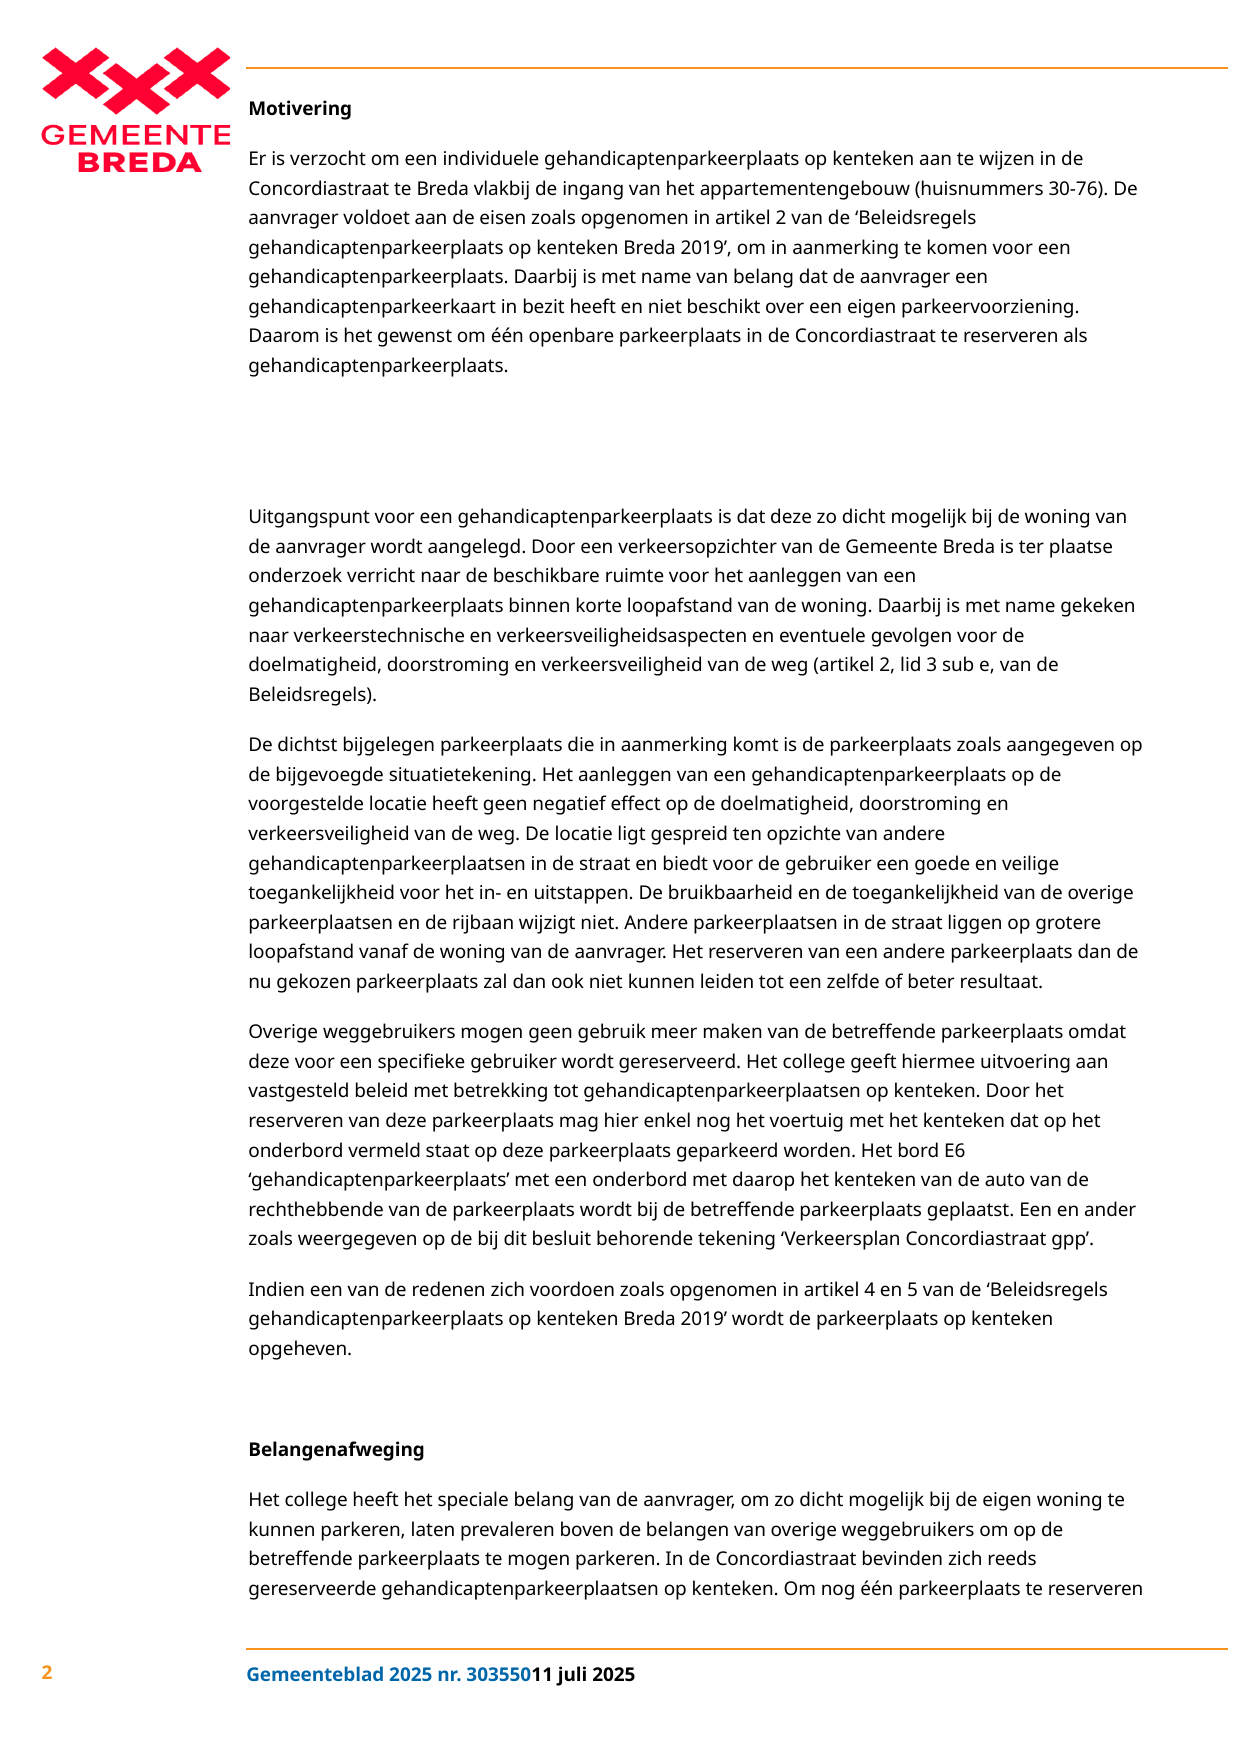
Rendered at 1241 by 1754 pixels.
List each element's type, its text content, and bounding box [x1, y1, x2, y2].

text Indien een van de redenen zich voordoen zoals opgenomen in artikel 4 en 5 van de ‘Beleidsregels gehandicaptenparkeerplaats op kenteken Breda 2019’ wordt de parkeerplaats op kenteken opgeheven. [248, 1276, 1152, 1361]
text Uitgangspunt voor een gehandicaptenparkeerplaats is dat deze zo dicht mogelijk bij de woning van de aanvrager wordt aangelegd. Door een verkeersopzichter van de Gemeente Breda is ter plaatse onderzoek verricht naar de beschikbare ruimte voor het aanleggen van een gehandicaptenparkeerplaats binnen korte loopafstand van de woning. Daarbij is met name gekeken naar verkeerstechnische en verkeersveiligheidsaspecten en eventuele gevolgen voor de doelmatigheid, doorstroming en verkeersveiligheid van de weg (artikel 2, lid 3 sub e, van de Beleidsregels). [248, 503, 1152, 707]
picture [41, 47, 231, 172]
text Het college heeft het speciale belang van de aanvrager, om zo dicht mogelijk bij de eigen woning te kunnen parkeren, laten prevaleren boven de belangen van overige weggebruikers om op de betreffende parkeerplaats te mogen parkeren. In de Concordiastraat bevinden zich reeds gereserveerde gehandicaptenparkeerplaatsen op kenteken. Om nog één parkeerplaats te reserveren [248, 1486, 1152, 1601]
text De dichtst bijgelegen parkeerplaats die in aanmerking komt is de parkeerplaats zoals aangegeven op de bijgevoegde situatietekening. Het aanleggen van een gehandicaptenparkeerplaats op de voorgestelde locatie heeft geen negatief effect op de doelmatigheid, doorstroming en verkeersveiligheid van de weg. De locatie ligt gespreid ten opzichte van andere gehandicaptenparkeerplaatsen in de straat en biedt voor de gebruiker een goede en veilige toegankelijkheid voor het in- en uitstappen. De bruikbaarheid en de toegankelijkheid van de overige parkeerplaatsen en de rijbaan wijzigt niet. Andere parkeerplaatsen in de straat liggen op grotere loopafstand vanaf de woning van de aanvrager. Het reserveren van een andere parkeerplaats dan de nu gekozen parkeerplaats zal dan ook niet kunnen leiden tot een zelfde of beter resultaat. [248, 731, 1152, 994]
text Motivering [248, 95, 1152, 121]
text Belangenafweging [248, 1436, 1152, 1462]
text Er is verzocht om een individuele gehandicaptenparkeerplaats op kenteken aan te wijzen in de Concordiastraat te Breda vlakbij de ingang van het appartementengebouw (huisnummers 30-76). De aanvrager voldoet aan de eisen zoals opgenomen in artikel 2 van de ‘Beleidsregels gehandicaptenparkeerplaats op kenteken Breda 2019’, om in aanmerking te komen voor een gehandicaptenparkeerplaats. Daarbij is met name van belang dat de aanvrager een gehandicaptenparkeerkaart in bezit heeft en niet beschikt over een eigen parkeervoorziening. Daarom is het gewenst om één openbare parkeerplaats in de Concordiastraat te reserveren als gehandicaptenparkeerplaats. [248, 145, 1152, 378]
text Overige weggebruikers mogen geen gebruik meer maken van de betreffende parkeerplaats omdat deze voor een specifieke gebruiker wordt gereserveerd. Het college geeft hiermee uitvoering aan vastgesteld beleid met betrekking tot gehandicaptenparkeerplaatsen op kenteken. Door het reserveren van deze parkeerplaats mag hier enkel nog het voertuig met het kenteken dat op het onderbord vermeld staat op deze parkeerplaats geparkeerd worden. Het bord E6 ‘gehandicaptenparkeerplaats’ met een onderbord met daarop het kenteken van de auto van de rechthebbende van de parkeerplaats wordt bij de betreffende parkeerplaats geplaatst. Een en ander zoals weergegeven op de bij dit besluit behorende tekening ‘Verkeersplan Concordiastraat gpp’. [248, 1018, 1152, 1251]
